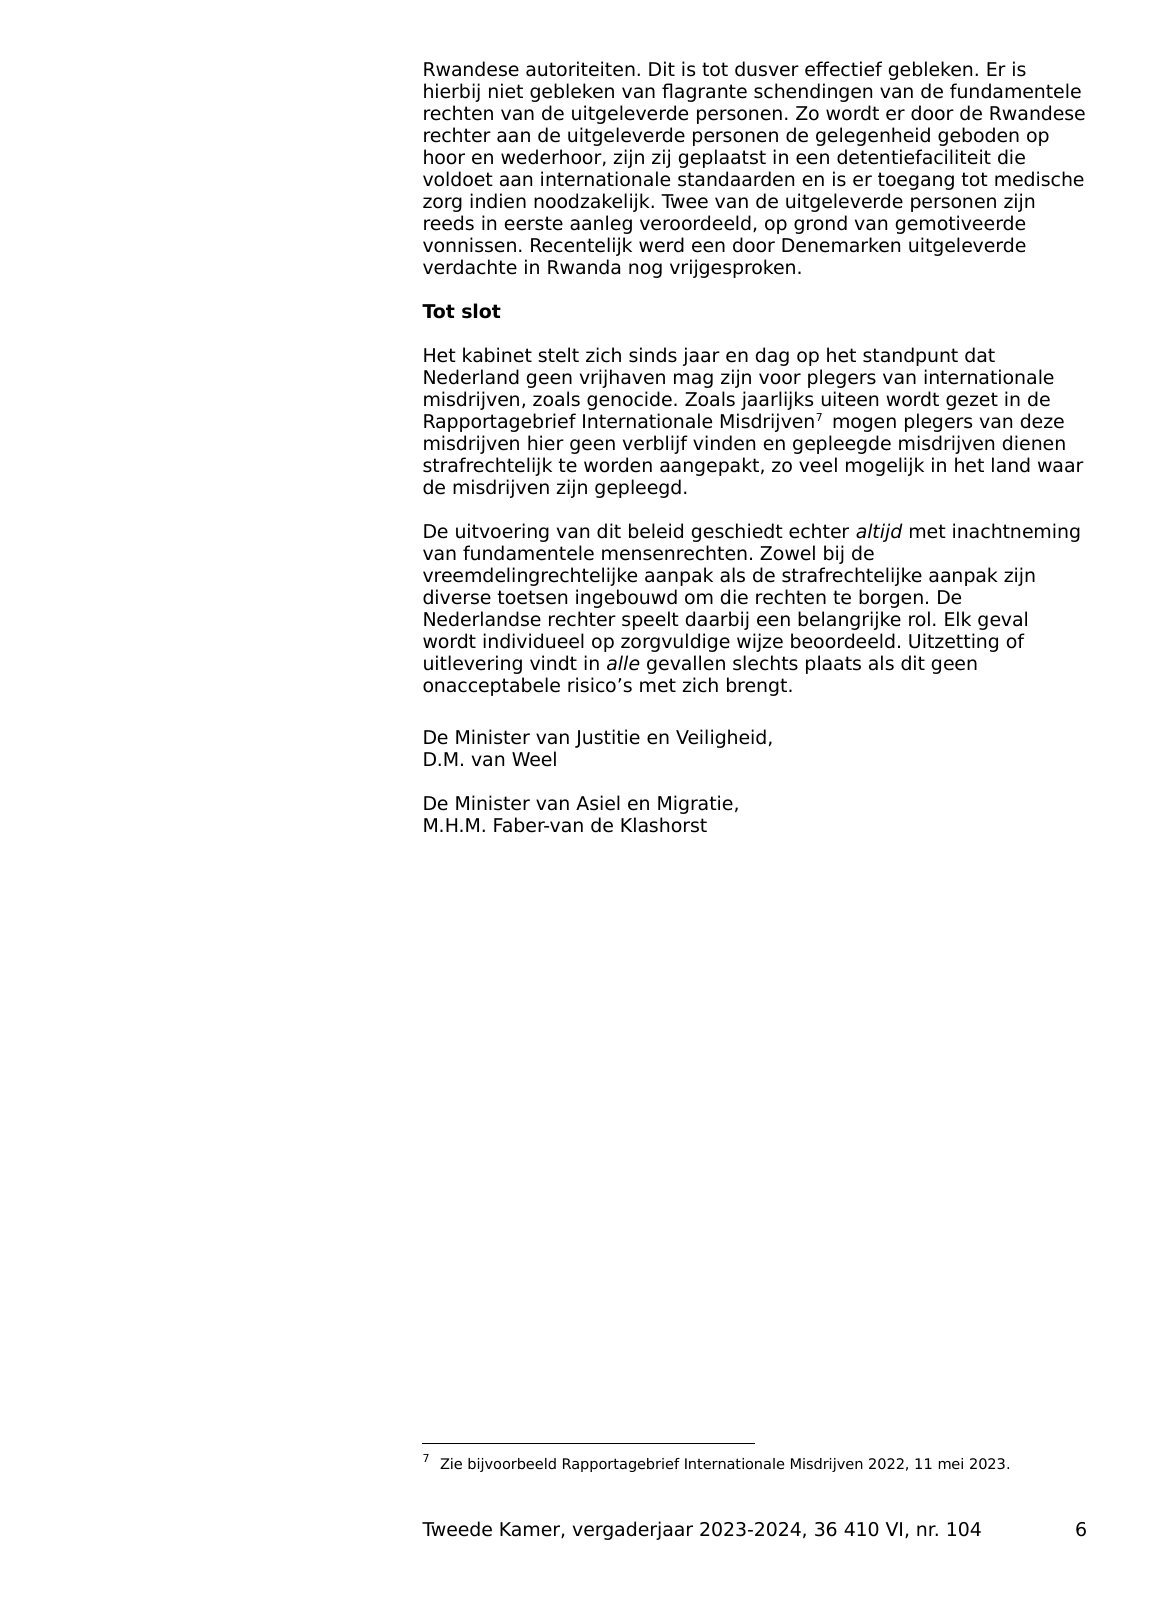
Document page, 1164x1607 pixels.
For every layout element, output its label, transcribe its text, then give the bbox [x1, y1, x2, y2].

text De uitvoering van dit beleid geschiedt echter altijd met inachtneming van fundamentele mensenrechten. Zowel bij de vreemdelingrechtelijke aanpak als de strafrechtelijke aanpak zijn diverse toetsen ingebouwd om die rechten te borgen. De Nederlandse rechter speelt daarbij een belangrijke rol. Elk geval wordt individueel op zorgvuldige wijze beoordeeld. Uitzetting of uitlevering vindt in alle gevallen slechts plaats als dit geen onacceptabele risico’s met zich brengt. [422, 521, 1087, 697]
text De Minister van Justitie en Veiligheid, D.M. van Weel [422, 727, 1087, 771]
text Het kabinet stelt zich sinds jaar en dag op het standpunt dat Nederland geen vrijhaven mag zijn voor plegers van internationale misdrijven, zoals genocide. Zoals jaarlijks uiteen wordt gezet in de Rapportagebrief Internationale Misdrijven mogen plegers van deze misdrijven hier geen verblijf vinden en gepleegde misdrijven dienen strafrechtelijk te worden aangepakt, zo veel mogelijk in het land waar de misdrijven zijn gepleegd. [422, 345, 1087, 499]
text De Minister van Asiel en Migratie, M.H.M. Faber-van de Klashorst [422, 793, 1087, 837]
text Rwandese autoriteiten. Dit is tot dusver effectief gebleken. Er is hierbij niet gebleken van flagrante schendingen van de fundamentele rechten van de uitgeleverde personen. Zo wordt er door de Rwandese rechter aan de uitgeleverde personen de gelegenheid geboden op hoor en wederhoor, zijn zij geplaatst in een detentiefaciliteit die voldoet aan internationale standaarden en is er toegang tot medische zorg indien noodzakelijk. Twee van de uitgeleverde personen zijn reeds in eerste aanleg veroordeeld, op grond van gemotiveerde vonnissen. Recentelijk werd een door Denemarken uitgeleverde verdachte in Rwanda nog vrijgesproken. [422, 59, 1087, 279]
text Zie bijvoorbeeld Rapportagebrief Internationale Misdrijven 2022, 11 mei 2023. [422, 1452, 1087, 1474]
subtitle Tot slot [422, 301, 1087, 323]
